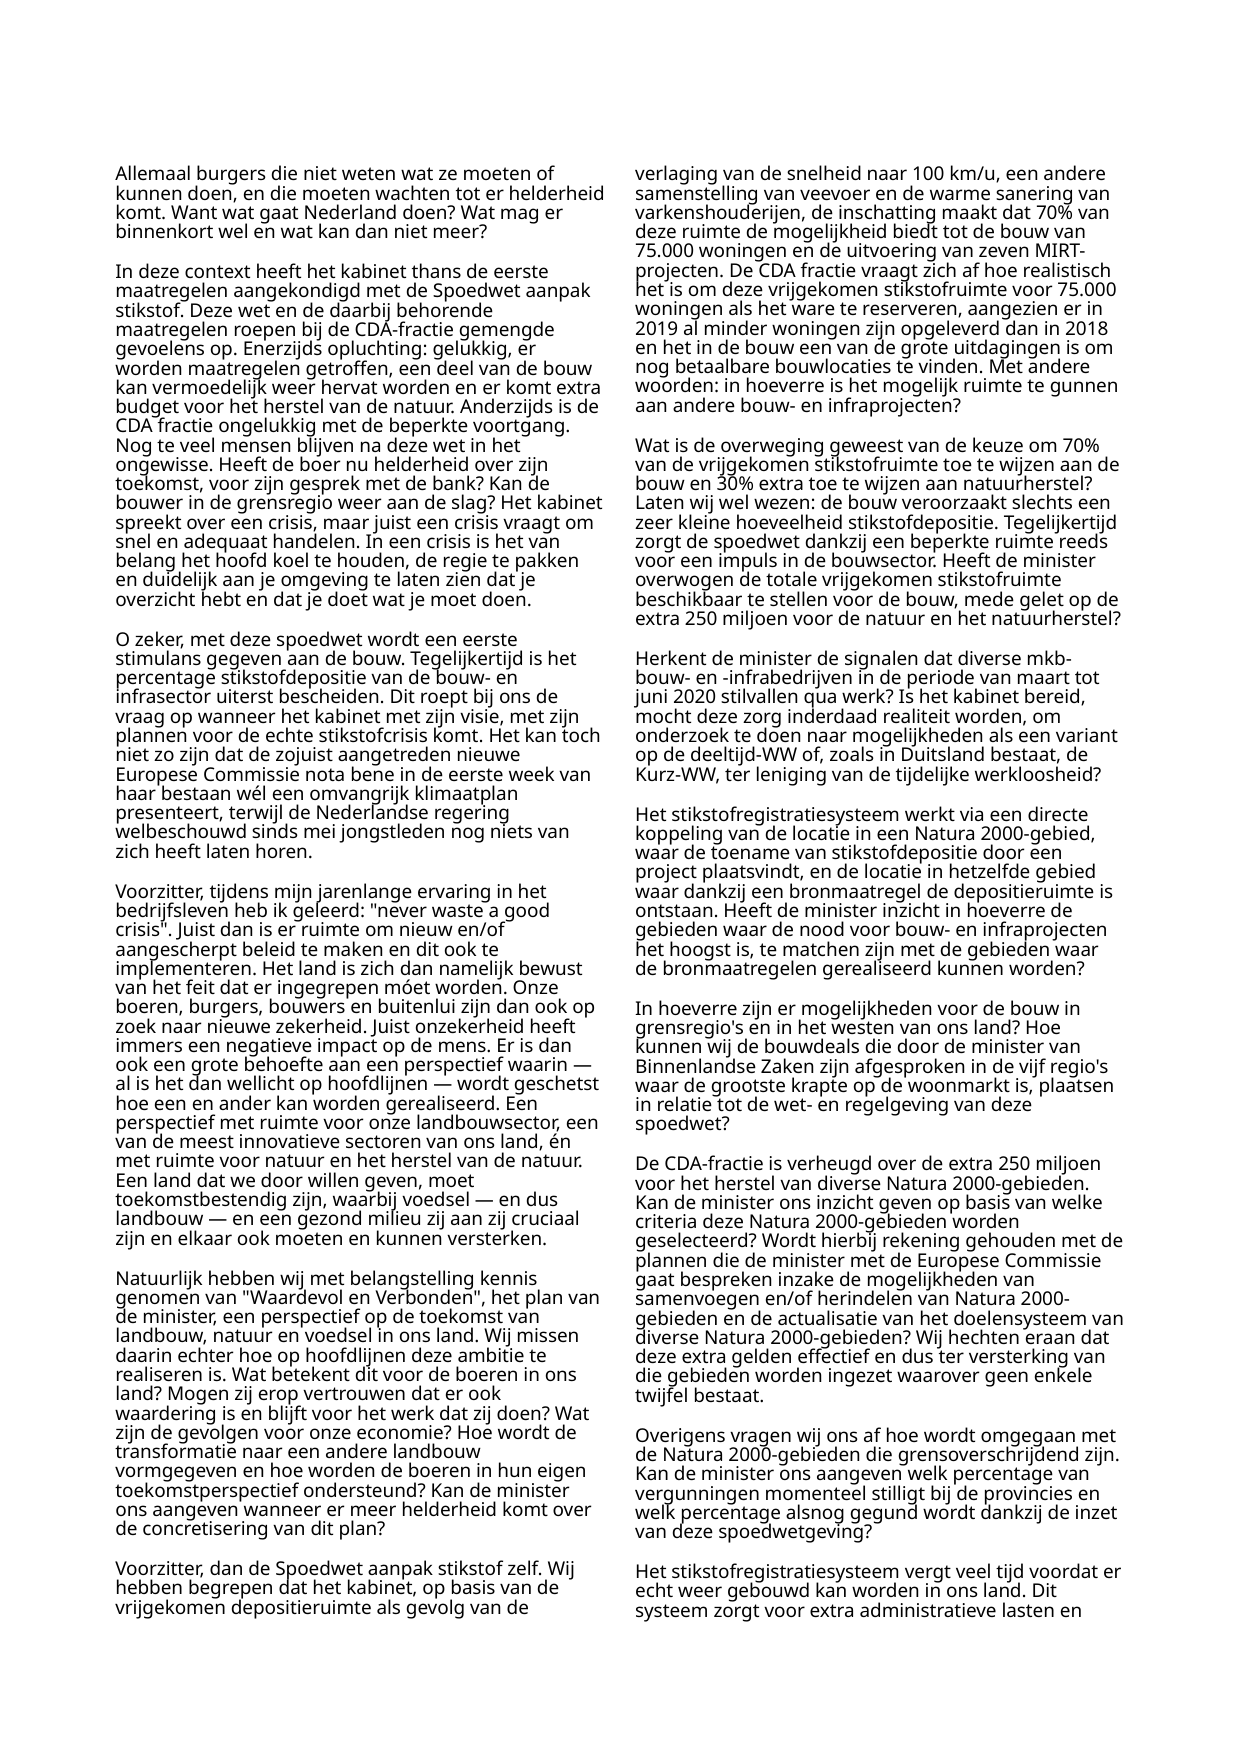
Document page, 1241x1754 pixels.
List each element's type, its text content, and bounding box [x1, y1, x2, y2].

text verlaging van de snelheid naar 100 km/u, een andere samenstelling van veevoer en de warme sanering van varkenshouderijen, de inschatting maakt dat 70% van deze ruimte de mogelijkheid biedt tot de bouw van 75.000 woningen en de uitvoering van zeven MIRT-projecten. De CDA fractie vraagt zich af hoe realistisch het is om deze vrijgekomen stikstofruimte voor 75.000 woningen als het ware te reserveren, aangezien er in 2019 al minder woningen zijn opgeleverd dan in 2018 en het in de bouw een van de grote uitdagingen is om nog betaalbare bouwlocaties te vinden. Met andere woorden: in hoeverre is het mogelijk ruimte te gunnen aan andere bouw- en infraprojecten? [635, 165, 1125, 416]
text Het stikstofregistratiesysteem vergt veel tijd voordat er echt weer gebouwd kan worden in ons land. Dit systeem zorgt voor extra administratieve lasten en [635, 1563, 1125, 1621]
text Voorzitter, dan de Spoedwet aanpak stikstof zelf. Wij hebben begrepen dat het kabinet, op basis van de vrijgekomen depositieruimte als gevolg van de [115, 1560, 605, 1618]
text Wat is de overweging geweest van de keuze om 70% van de vrijgekomen stikstofruimte toe te wijzen aan de bouw en 30% extra toe te wijzen aan natuurherstel? Laten wij wel wezen: de bouw veroorzaakt slechts een zeer kleine hoeveelheid stikstofdepositie. Tegelijkertijd zorgt de spoedwet dankzij een beperkte ruimte reeds voor een impuls in de bouwsector. Heeft de minister overwogen de totale vrijgekomen stikstofruimte beschikbaar te stellen voor de bouw, mede gelet op de extra 250 miljoen voor de natuur en het natuurherstel? [635, 437, 1125, 629]
text Allemaal burgers die niet weten wat ze moeten of kunnen doen, en die moeten wachten tot er helderheid komt. Want wat gaat Nederland doen? Wat mag er binnenkort wel en wat kan dan niet meer? [115, 165, 605, 242]
text Het stikstofregistratiesysteem werkt via een directe koppeling van de locatie in een Natura 2000-gebied, waar de toename van stikstofdepositie door een project plaatsvindt, en de locatie in hetzelfde gebied waar dankzij een bronmaatregel de depositieruimte is ontstaan. Heeft de minister inzicht in hoeverre de gebieden waar de nood voor bouw- en infraprojecten het hoogst is, te matchen zijn met de gebieden waar de bronmaatregelen gerealiseerd kunnen worden? [635, 806, 1125, 979]
text Natuurlijk hebben wij met belangstelling kennis genomen van "Waardevol en Verbonden", het plan van de minister, een perspectief op de toekomst van landbouw, natuur en voedsel in ons land. Wij missen daarin echter hoe op hoofdlijnen deze ambitie te realiseren is. Wat betekent dit voor de boeren in ons land? Mogen zij erop vertrouwen dat er ook waardering is en blijft voor het werk dat zij doen? Wat zijn de gevolgen voor onze economie? Hoe wordt de transformatie naar een andere landbouw vormgegeven en hoe worden de boeren in hun eigen toekomstperspectief ondersteund? Kan de minister ons aangeven wanneer er meer helderheid komt over de concretisering van dit plan? [115, 1269, 605, 1539]
text Voorzitter, tijdens mijn jarenlange ervaring in het bedrijfsleven heb ik geleerd: "never waste a good crisis". Juist dan is er ruimte om nieuw en/of aangescherpt beleid te maken en dit ook te implementeren. Het land is zich dan namelijk bewust van het feit dat er ingegrepen móet worden. Onze boeren, burgers, bouwers en buitenlui zijn dan ook op zoek naar nieuwe zekerheid. Juist onzekerheid heeft immers een negatieve impact op de mens. Er is dan ook een grote behoefte aan een perspectief waarin — al is het dan wellicht op hoofdlijnen — wordt geschetst hoe een en ander kan worden gerealiseerd. Een perspectief met ruimte voor onze landbouwsector, een van de meest innovatieve sectoren van ons land, én met ruimte voor natuur en het herstel van de natuur. Een land dat we door willen geven, moet toekomstbestendig zijn, waarbij voedsel — en dus landbouw — en een gezond milieu zij aan zij cruciaal zijn en elkaar ook moeten en kunnen versterken. [115, 883, 605, 1249]
text De CDA-fractie is verheugd over de extra 250 miljoen voor het herstel van diverse Natura 2000-gebieden. Kan de minister ons inzicht geven op basis van welke criteria deze Natura 2000-gebieden worden geselecteerd? Wordt hierbij rekening gehouden met de plannen die de minister met de Europese Commissie gaat bespreken inzake de mogelijkheden van samenvoegen en/of herindelen van Natura 2000-gebieden en de actualisatie van het doelensysteem van diverse Natura 2000-gebieden? Wij hechten eraan dat deze extra gelden effectief en dus ter versterking van die gebieden worden ingezet waarover geen enkele twijfel bestaat. [635, 1155, 1125, 1406]
text In deze context heeft het kabinet thans de eerste maatregelen aangekondigd met de Spoedwet aanpak stikstof. Deze wet en de daarbij behorende maatregelen roepen bij de CDA-fractie gemengde gevoelens op. Enerzijds opluchting: gelukkig, er worden maatregelen getroffen, een deel van de bouw kan vermoedelijk weer hervat worden en er komt extra budget voor het herstel van de natuur. Anderzijds is de CDA fractie ongelukkig met de beperkte voortgang. Nog te veel mensen blijven na deze wet in het ongewisse. Heeft de boer nu helderheid over zijn toekomst, voor zijn gesprek met de bank? Kan de bouwer in de grensregio weer aan de slag? Het kabinet spreekt over een crisis, maar juist een crisis vraagt om snel en adequaat handelen. In een crisis is het van belang het hoofd koel te houden, de regie te pakken en duidelijk aan je omgeving te laten zien dat je overzicht hebt en dat je doet wat je moet doen. [115, 263, 605, 610]
text Herkent de minister de signalen dat diverse mkb-bouw- en -infrabedrijven in de periode van maart tot juni 2020 stilvallen qua werk? Is het kabinet bereid, mocht deze zorg inderdaad realiteit worden, om onderzoek te doen naar mogelijkheden als een variant op de deeltijd-WW of, zoals in Duitsland bestaat, de Kurz-WW, ter leniging van de tijdelijke werkloosheid? [635, 650, 1125, 785]
text O zeker, met deze spoedwet wordt een eerste stimulans gegeven aan de bouw. Tegelijkertijd is het percentage stikstofdepositie van de bouw- en infrasector uiterst bescheiden. Dit roept bij ons de vraag op wanneer het kabinet met zijn visie, met zijn plannen voor de echte stikstofcrisis komt. Het kan toch niet zo zijn dat de zojuist aangetreden nieuwe Europese Commissie nota bene in de eerste week van haar bestaan wél een omvangrijk klimaatplan presenteert, terwijl de Nederlandse regering welbeschouwd sinds mei jongstleden nog niets van zich heeft laten horen. [115, 631, 605, 862]
text Overigens vragen wij ons af hoe wordt omgegaan met de Natura 2000-gebieden die grensoverschrijdend zijn. Kan de minister ons aangeven welk percentage van vergunningen momenteel stilligt bij de provincies en welk percentage alsnog gegund wordt dankzij de inzet van deze spoedwetgeving? [635, 1427, 1125, 1542]
text In hoeverre zijn er mogelijkheden voor de bouw in grensregio's en in het westen van ons land? Hoe kunnen wij de bouwdeals die door de minister van Binnenlandse Zaken zijn afgesproken in de vijf regio's waar de grootste krapte op de woonmarkt is, plaatsen in relatie tot de wet- en regelgeving van deze spoedwet? [635, 1000, 1125, 1135]
